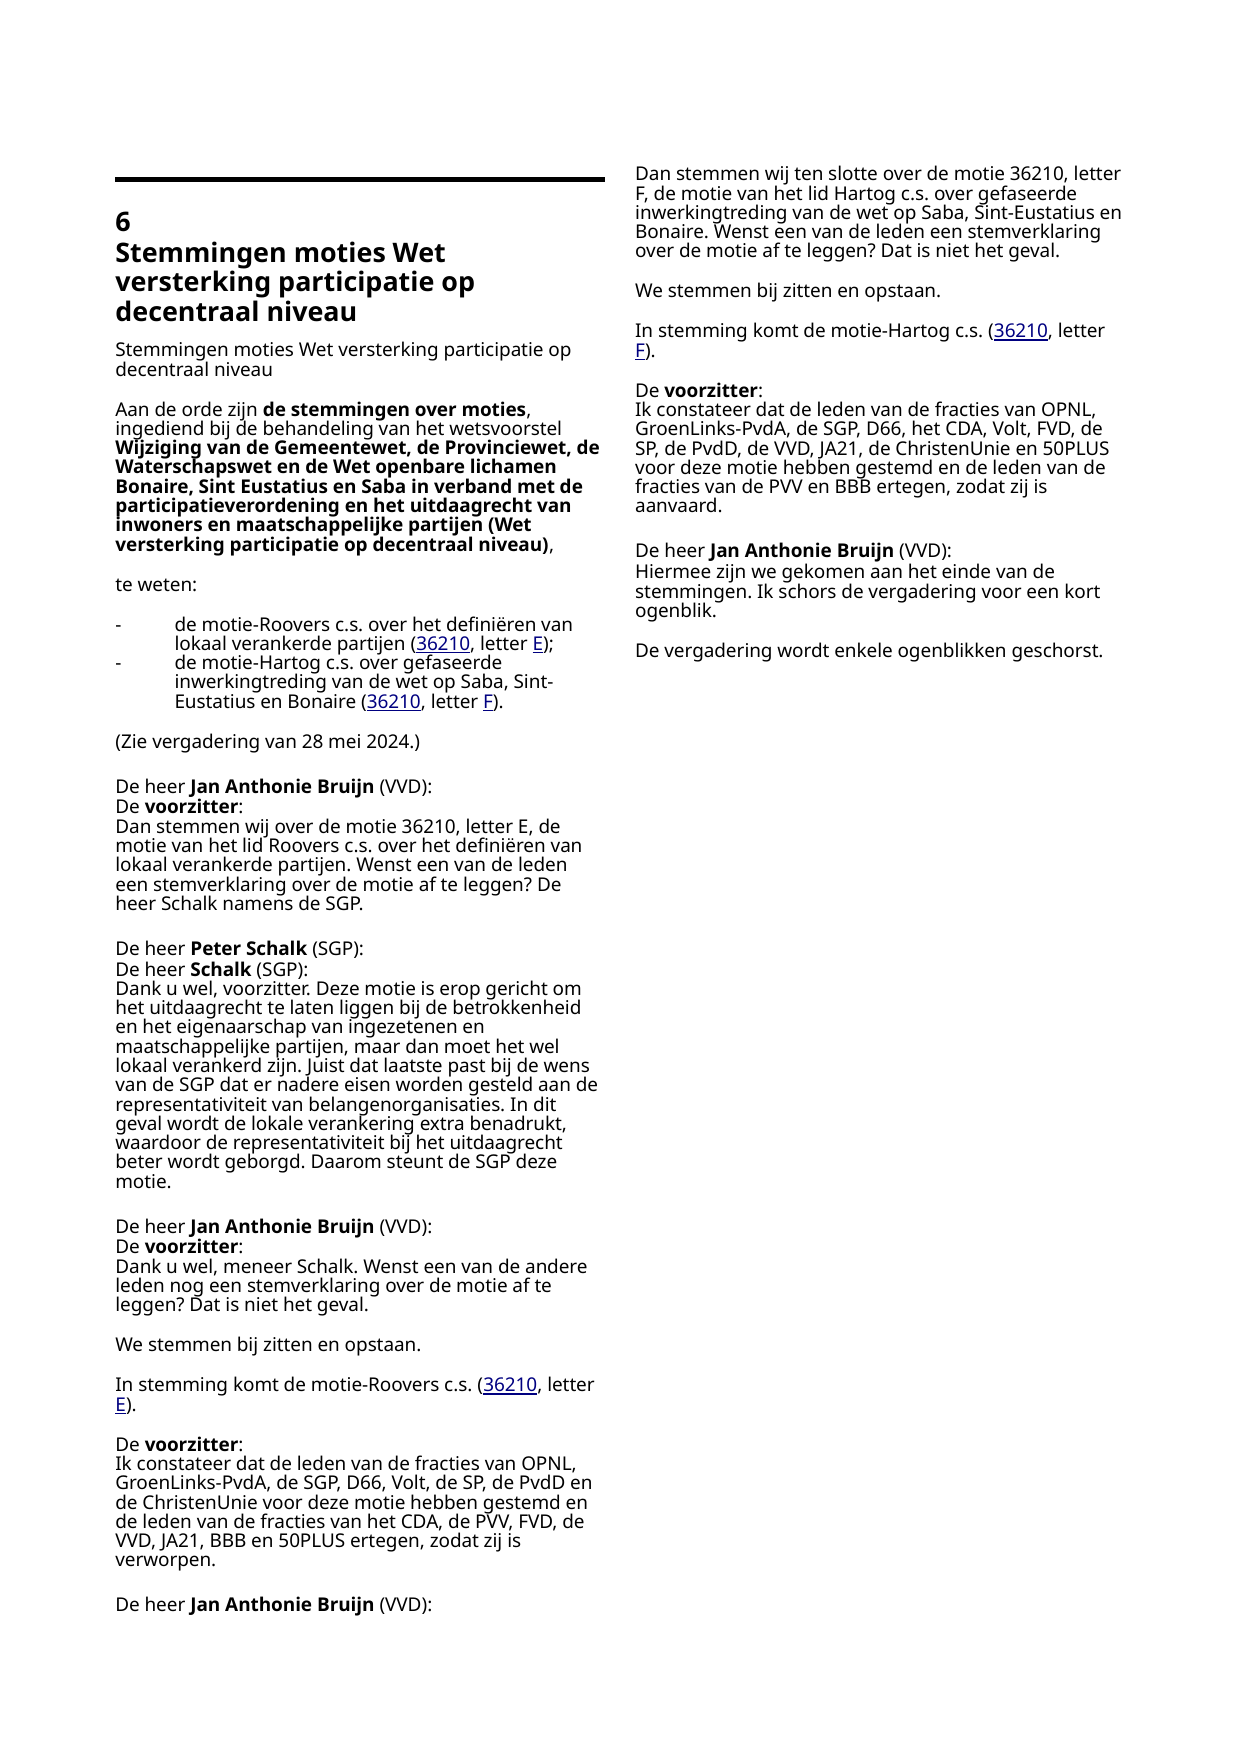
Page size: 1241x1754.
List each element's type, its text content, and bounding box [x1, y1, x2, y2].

text De vergadering wordt enkele ogenblikken geschorst. [635, 642, 1125, 661]
text De heer Jan Anthonie Bruijn (VVD): [115, 1213, 605, 1238]
text De heer Schalk (SGP): [115, 961, 605, 980]
list de motie-Hartog c.s. over gefaseerde inwerkingtreding van de wet op Saba, Sint-Eustatius en Bonaire (36210, letter F). [115, 654, 605, 712]
text De heer Jan Anthonie Bruijn (VVD): [115, 1592, 605, 1617]
text Dan stemmen wij ten slotte over de motie 36210, letter F, de motie van het lid Hartog c.s. over gefaseerde inwerkingtreding van de wet op Saba, Sint-Eustatius en Bonaire. Wenst een van de leden een stemverklaring over de motie af te leggen? Dat is niet het geval. [635, 165, 1125, 262]
list de motie-Roovers c.s. over het definiëren van lokaal verankerde partijen (36210, letter E); [115, 616, 605, 654]
text Hiermee zijn we gekomen aan het einde van de stemmingen. Ik schors de vergadering voor een kort ogenblik. [635, 563, 1125, 621]
text De voorzitter: [115, 798, 605, 818]
text 6 [115, 203, 605, 239]
text Aan de orde zijn de stemmingen over moties, ingediend bij de behandeling van het wetsvoorstel Wijziging van de Gemeentewet, de Provinciewet, de Waterschapswet en de Wet openbare lichamen Bonaire, Sint Eustatius en Saba in verband met de participatieverordening en het uitdaagrecht van inwoners en maatschappelijke partijen (Wet versterking participatie op decentraal niveau), [115, 401, 605, 555]
text We stemmen bij zitten en opstaan. [635, 282, 1125, 302]
text In stemming komt de motie-Roovers c.s. (36210, letter E). [115, 1376, 605, 1415]
text De heer Jan Anthonie Bruijn (VVD): [115, 773, 605, 798]
text Stemmingen moties Wet versterking participatie op decentraal niveau [115, 341, 605, 380]
text In stemming komt de motie-Hartog c.s. (36210, letter F). [635, 322, 1125, 361]
text Dank u wel, voorzitter. Deze motie is erop gericht om het uitdaagrecht te laten liggen bij de betrokkenheid en het eigenaarschap van ingezetenen en maatschappelijke partijen, maar dan moet het wel lokaal verankerd zijn. Juist dat laatste past bij de wens van de SGP dat er nadere eisen worden gesteld aan de representativiteit van belangenorganisaties. In dit geval wordt de lokale verankering extra benadrukt, waardoor de representativiteit bij het uitdaagrecht beter wordt geborgd. Daarom steunt de SGP deze motie. [115, 980, 605, 1192]
text We stemmen bij zitten en opstaan. [115, 1336, 605, 1356]
text Dan stemmen wij over de motie 36210, letter E, de motie van het lid Roovers c.s. over het definiëren van lokaal verankerde partijen. Wenst een van de leden een stemverklaring over de motie af te leggen? De heer Schalk namens de SGP. [115, 818, 605, 914]
text Stemmingen moties Wet versterking participatie op decentraal niveau [115, 239, 605, 341]
text Ik constateer dat de leden van de fracties van OPNL, GroenLinks-PvdA, de SGP, D66, het CDA, Volt, FVD, de SP, de PvdD, de VVD, JA21, de ChristenUnie en 50PLUS voor deze motie hebben gestemd en de leden van de fracties van de PVV en BBB ertegen, zodat zij is aanvaard. [635, 401, 1125, 517]
text De voorzitter: [635, 382, 1125, 401]
text De heer Peter Schalk (SGP): [115, 935, 605, 961]
text De voorzitter: [115, 1238, 605, 1258]
text De voorzitter: [115, 1436, 605, 1455]
text (Zie vergadering van 28 mei 2024.) [115, 733, 605, 752]
text te weten: [115, 576, 605, 595]
text Dank u wel, meneer Schalk. Wenst een van de andere leden nog een stemverklaring over de motie af te leggen? Dat is niet het geval. [115, 1258, 605, 1316]
text De heer Jan Anthonie Bruijn (VVD): [635, 538, 1125, 563]
text Ik constateer dat de leden van de fracties van OPNL, GroenLinks-PvdA, de SGP, D66, Volt, de SP, de PvdD en de ChristenUnie voor deze motie hebben gestemd en de leden van de fracties van het CDA, de PVV, FVD, de VVD, JA21, BBB en 50PLUS ertegen, zodat zij is verworpen. [115, 1455, 605, 1571]
